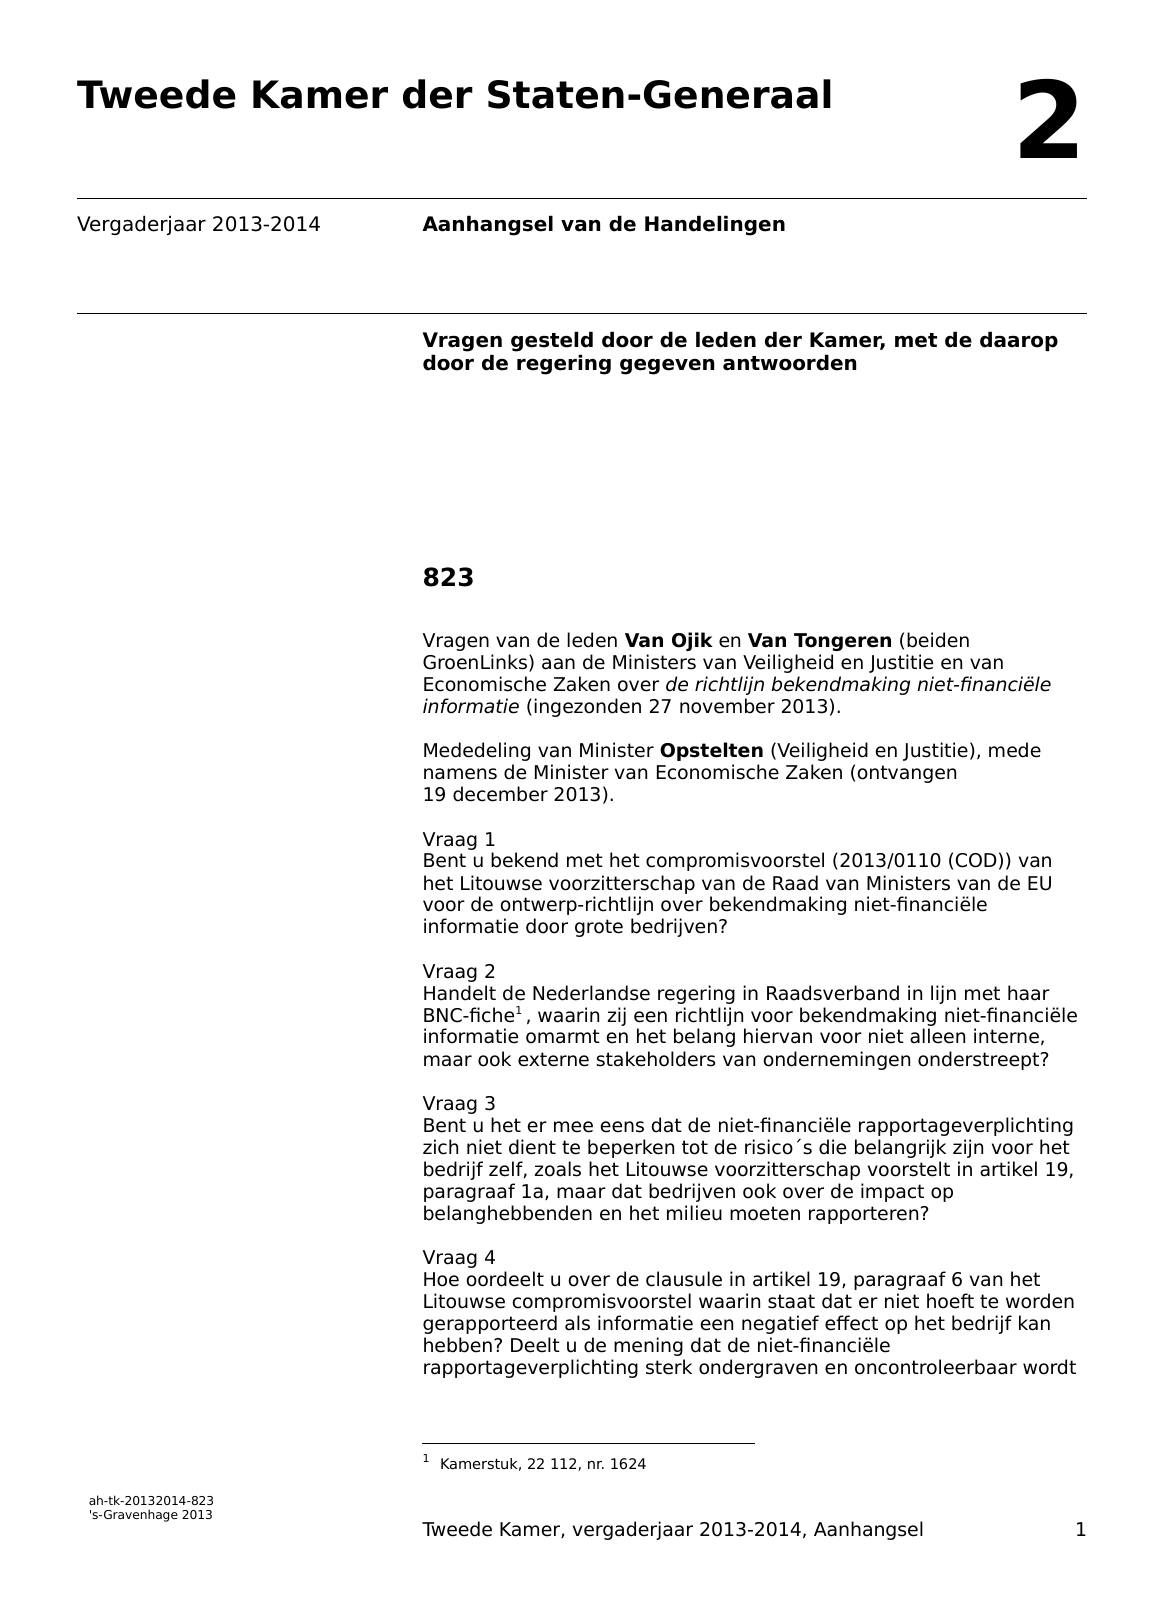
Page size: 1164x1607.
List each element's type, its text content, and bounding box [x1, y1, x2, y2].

text 's-Gravenhage 2013 [88, 1508, 323, 1522]
table_cell [77, 314, 422, 375]
table_cell Aanhangsel van de Handelingen [422, 199, 1087, 313]
table_header Tweede Kamer der Staten-Generaal [77, 59, 886, 198]
text Vragen van de leden Van Ojik en Van Tongeren (beiden GroenLinks) aan de Ministers van Veiligheid en Justitie en van Economische Zaken over de richtlijn bekendmaking niet-financiële informatie (ingezonden 27 november 2013). [422, 630, 1087, 718]
text Bent u het er mee eens dat de niet-financiële rapportageverplichting zich niet dient te beperken tot de risico´s die belangrijk zijn voor het bedrijf zelf, zoals het Litouwse voorzitterschap voorstelt in artikel 19, paragraaf 1a, maar dat bedrijven ook over de impact op belanghebbenden en het milieu moeten rapporteren? [422, 1114, 1087, 1224]
table_header 2 [886, 59, 1087, 198]
table_cell Vragen gesteld door de leden der Kamer, met de daarop door de regering gegeven antwoorden [422, 314, 1087, 375]
text Vraag 2 [422, 961, 1087, 982]
text Mededeling van Minister Opstelten (Veiligheid en Justitie), mede namens de Minister van Economische Zaken (ontvangen 19 december 2013). [422, 740, 1087, 806]
text Kamerstuk, 22 112, nr. 1624 [422, 1452, 1087, 1474]
text Vraag 1 [422, 828, 1087, 850]
text 823 [422, 563, 1087, 592]
text Hoe oordeelt u over de clausule in artikel 19, paragraaf 6 van het Litouwse compromisvoorstel waarin staat dat er niet hoeft te worden gerapporteerd als informatie een negatief effect op het bedrijf kan hebben? Deelt u de mening dat de niet-financiële rapportageverplichting sterk ondergraven en oncontroleerbaar wordt [422, 1269, 1087, 1378]
text Vraag 4 [422, 1247, 1087, 1269]
text Bent u bekend met het compromisvoorstel (2013/0110 (COD)) van het Litouwse voorzitterschap van de Raad van Ministers van de EU voor de ontwerp-richtlijn over bekendmaking niet-financiële informatie door grote bedrijven? [422, 850, 1087, 938]
text ah-tk-20132014-823 [88, 1494, 323, 1508]
text Vraag 3 [422, 1093, 1087, 1114]
text Handelt de Nederlandse regering in Raadsverband in lijn met haar BNC-fiche, waarin zij een richtlijn voor bekendmaking niet-financiële informatie omarmt en het belang hiervan voor niet alleen interne, maar ook externe stakeholders van ondernemingen onderstreept? [422, 982, 1087, 1070]
table_cell Vergaderjaar 2013-2014 [77, 199, 422, 313]
